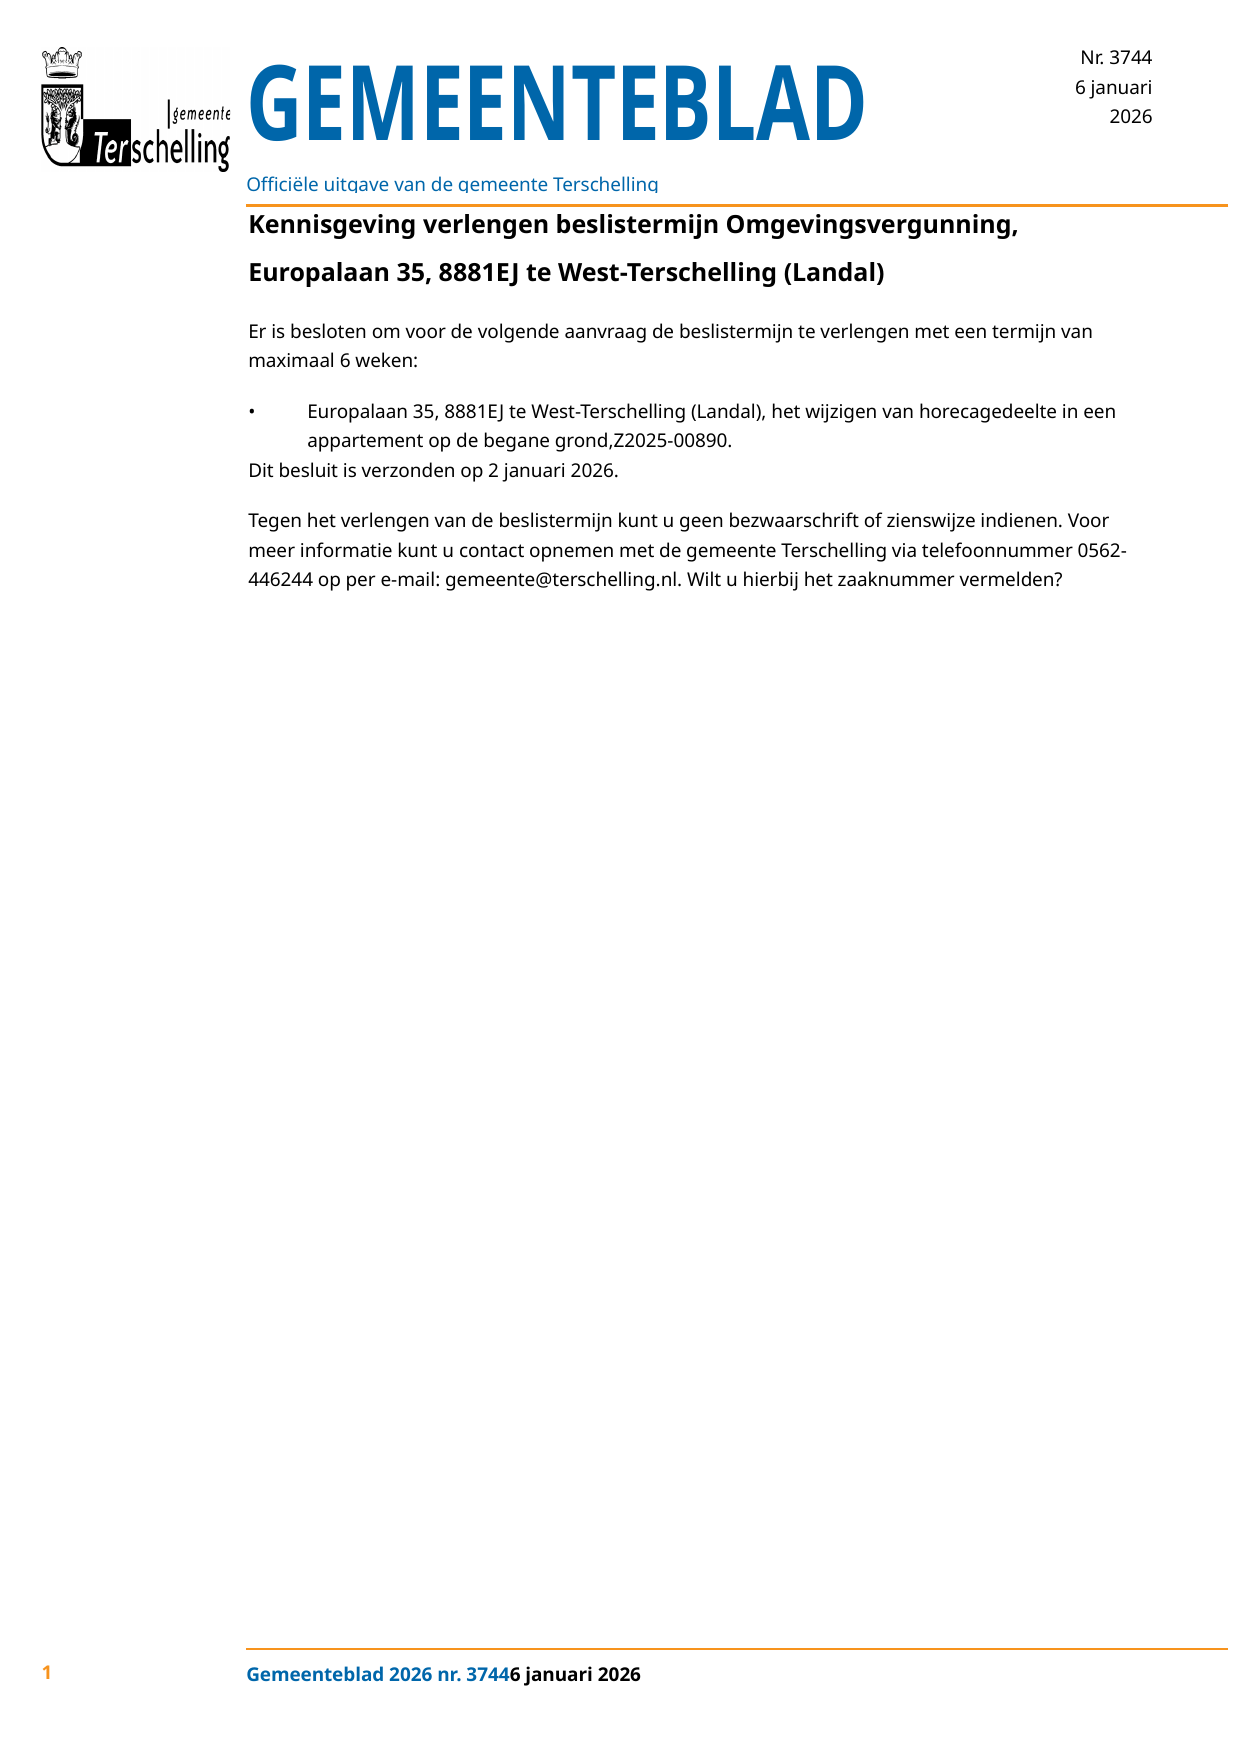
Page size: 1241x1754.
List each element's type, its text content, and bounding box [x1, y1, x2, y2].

text Dit besluit is verzonden op 2 januari 2026. [248, 457, 1152, 483]
list Europalaan 35, 8881EJ te West-Terschelling (Landal), het wijzigen van horecagedeelte in een appartement op de begane grond,Z2025-00890. [248, 398, 1152, 453]
text Tegen het verlengen van de beslistermijn kunt u geen bezwaarschrift of zienswijze indienen. Voor meer informatie kunt u contact opnemen met de gemeente Terschelling via telefoonnummer 0562-446244 op per e-mail: gemeente@terschelling.nl. Wilt u hierbij het zaaknummer vermelden? [248, 507, 1152, 592]
text Er is besloten om voor de volgende aanvraag de beslistermijn te verlengen met een termijn van maximaal 6 weken: [248, 318, 1152, 373]
text Kennisgeving verlengen beslistermijn Omgevingsvergunning, Europalaan 35, 8881EJ te West-Terschelling (Landal) [248, 207, 1152, 288]
picture [41, 47, 231, 172]
